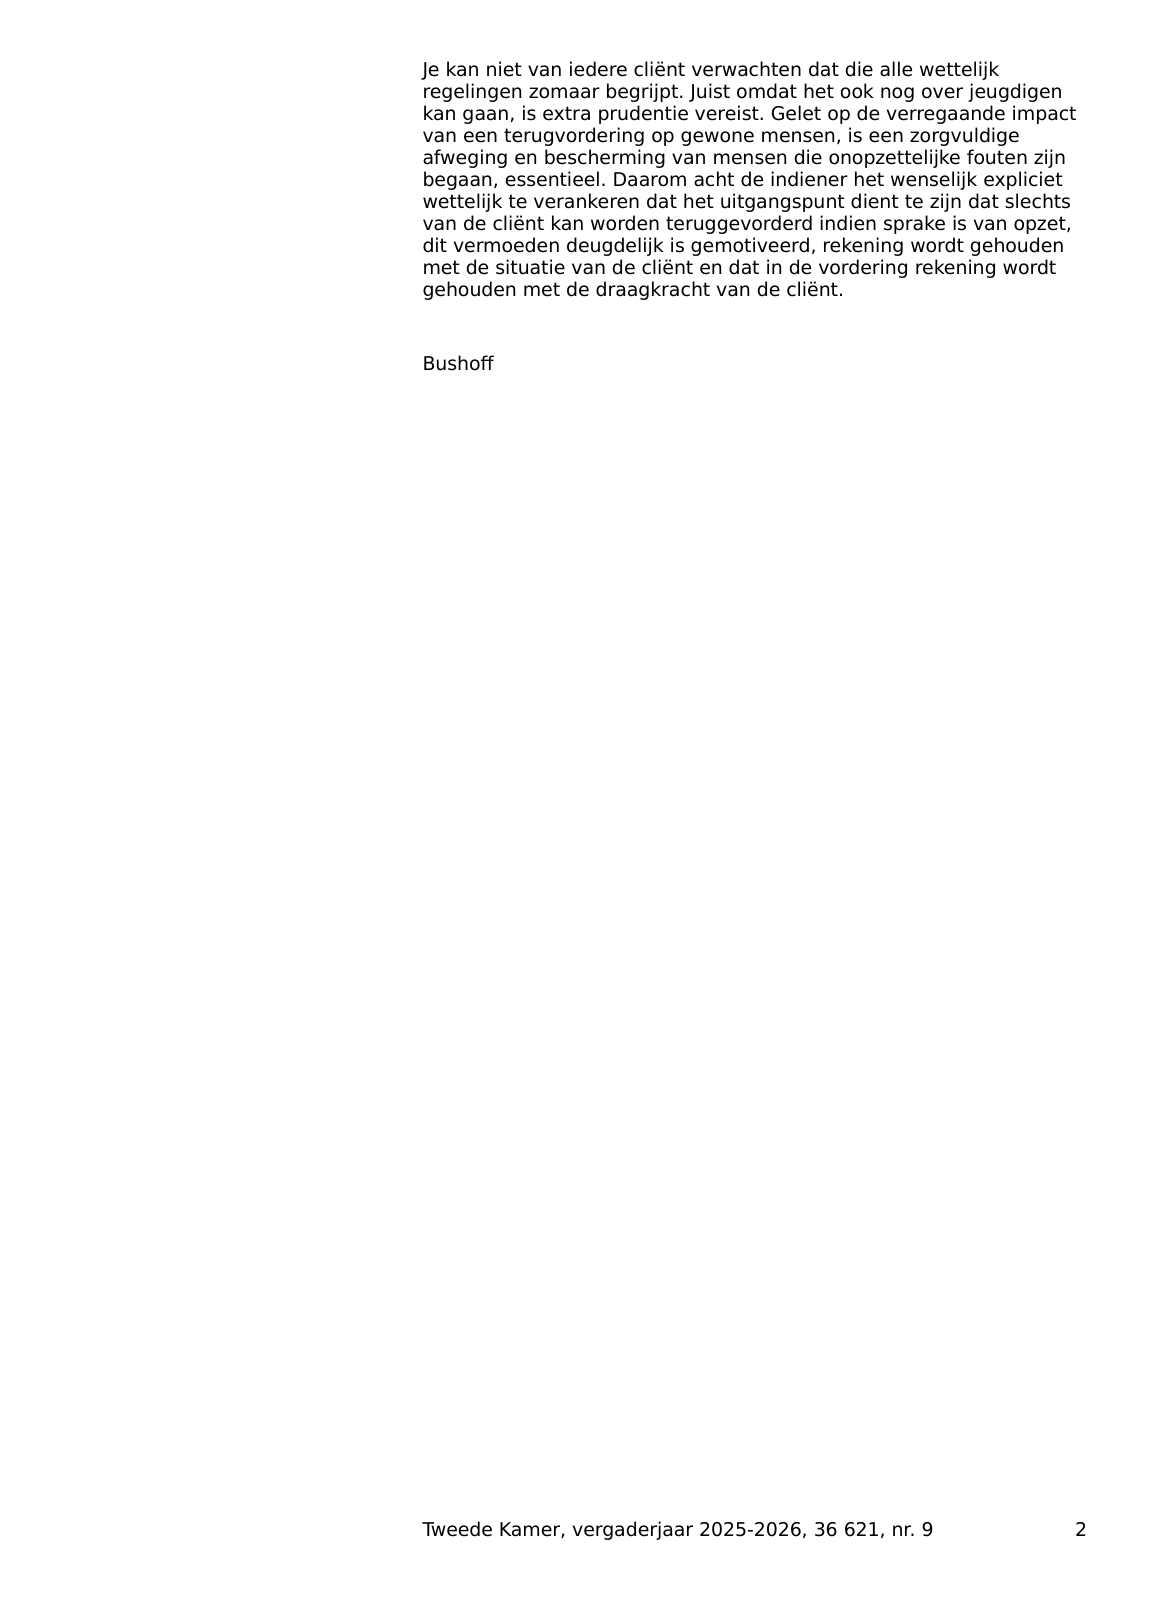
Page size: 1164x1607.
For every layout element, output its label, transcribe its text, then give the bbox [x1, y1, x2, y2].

text Bushoff [422, 331, 1087, 375]
text Je kan niet van iedere cliënt verwachten dat die alle wettelijk regelingen zomaar begrijpt. Juist omdat het ook nog over jeugdigen kan gaan, is extra prudentie vereist. Gelet op de verregaande impact van een terugvordering op gewone mensen, is een zorgvuldige afweging en bescherming van mensen die onopzettelijke fouten zijn begaan, essentieel. Daarom acht de indiener het wenselijk expliciet wettelijk te verankeren dat het uitgangspunt dient te zijn dat slechts van de cliënt kan worden teruggevorderd indien sprake is van opzet, dit vermoeden deugdelijk is gemotiveerd, rekening wordt gehouden met de situatie van de cliënt en dat in de vordering rekening wordt gehouden met de draagkracht van de cliënt. [422, 59, 1087, 301]
